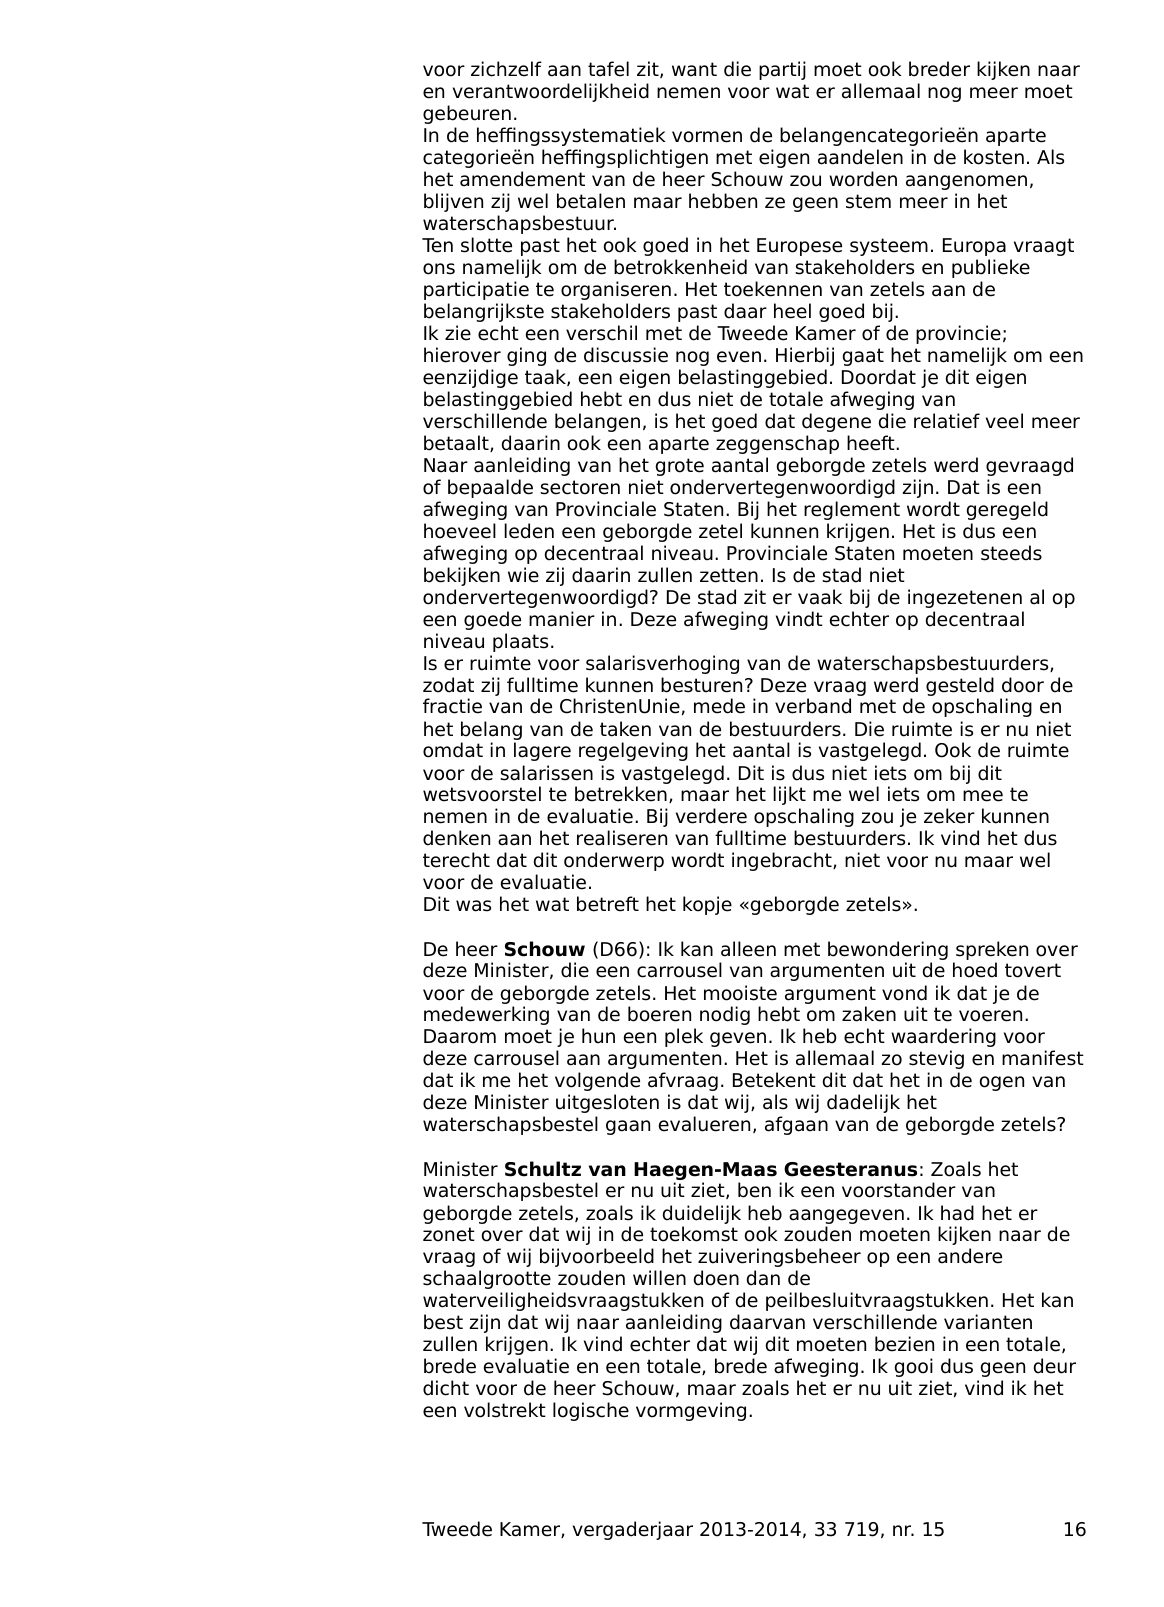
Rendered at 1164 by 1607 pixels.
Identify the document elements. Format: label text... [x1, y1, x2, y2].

text In de heffingssystematiek vormen de belangencategorieën aparte categorieën heffingsplichtigen met eigen aandelen in de kosten. Als het amendement van de heer Schouw zou worden aangenomen, blijven zij wel betalen maar hebben ze geen stem meer in het waterschapsbestuur. [422, 125, 1087, 235]
text Ten slotte past het ook goed in het Europese systeem. Europa vraagt ons namelijk om de betrokkenheid van stakeholders en publieke participatie te organiseren. Het toekennen van zetels aan de belangrijkste stakeholders past daar heel goed bij. [422, 235, 1087, 323]
text Minister Schultz van Haegen-Maas Geesteranus: Zoals het waterschapsbestel er nu uit ziet, ben ik een voorstander van geborgde zetels, zoals ik duidelijk heb aangegeven. Ik had het er zonet over dat wij in de toekomst ook zouden moeten kijken naar de vraag of wij bijvoorbeeld het zuiveringsbeheer op een andere schaalgrootte zouden willen doen dan de waterveiligheidsvraagstukken of de peilbesluitvraagstukken. Het kan best zijn dat wij naar aanleiding daarvan verschillende varianten zullen krijgen. Ik vind echter dat wij dit moeten bezien in een totale, brede evaluatie en een totale, brede afweging. Ik gooi dus geen deur dicht voor de heer Schouw, maar zoals het er nu uit ziet, vind ik het een volstrekt logische vormgeving. [422, 1158, 1087, 1422]
text Dit was het wat betreft het kopje «geborgde zetels». [422, 894, 1087, 916]
text De heer Schouw (D66): Ik kan alleen met bewondering spreken over deze Minister, die een carrousel van argumenten uit de hoed tovert voor de geborgde zetels. Het mooiste argument vond ik dat je de medewerking van de boeren nodig hebt om zaken uit te voeren. Daarom moet je hun een plek geven. Ik heb echt waardering voor deze carrousel aan argumenten. Het is allemaal zo stevig en manifest dat ik me het volgende afvraag. Betekent dit dat het in de ogen van deze Minister uitgesloten is dat wij, als wij dadelijk het waterschapsbestel gaan evalueren, afgaan van de geborgde zetels? [422, 938, 1087, 1136]
text Ik zie echt een verschil met de Tweede Kamer of de provincie; hierover ging de discussie nog even. Hierbij gaat het namelijk om een eenzijdige taak, een eigen belastinggebied. Doordat je dit eigen belastinggebied hebt en dus niet de totale afweging van verschillende belangen, is het goed dat degene die relatief veel meer betaalt, daarin ook een aparte zeggenschap heeft. [422, 323, 1087, 455]
text Is er ruimte voor salarisverhoging van de waterschapsbestuurders, zodat zij fulltime kunnen besturen? Deze vraag werd gesteld door de fractie van de ChristenUnie, mede in verband met de opschaling en het belang van de taken van de bestuurders. Die ruimte is er nu niet omdat in lagere regelgeving het aantal is vastgelegd. Ook de ruimte voor de salarissen is vastgelegd. Dit is dus niet iets om bij dit wetsvoorstel te betrekken, maar het lijkt me wel iets om mee te nemen in de evaluatie. Bij verdere opschaling zou je zeker kunnen denken aan het realiseren van fulltime bestuurders. Ik vind het dus terecht dat dit onderwerp wordt ingebracht, niet voor nu maar wel voor de evaluatie. [422, 652, 1087, 894]
text voor zichzelf aan tafel zit, want die partij moet ook breder kijken naar en verantwoordelijkheid nemen voor wat er allemaal nog meer moet gebeuren. [422, 59, 1087, 125]
text Naar aanleiding van het grote aantal geborgde zetels werd gevraagd of bepaalde sectoren niet ondervertegenwoordigd zijn. Dat is een afweging van Provinciale Staten. Bij het reglement wordt geregeld hoeveel leden een geborgde zetel kunnen krijgen. Het is dus een afweging op decentraal niveau. Provinciale Staten moeten steeds bekijken wie zij daarin zullen zetten. Is de stad niet ondervertegenwoordigd? De stad zit er vaak bij de ingezetenen al op een goede manier in. Deze afweging vindt echter op decentraal niveau plaats. [422, 455, 1087, 652]
